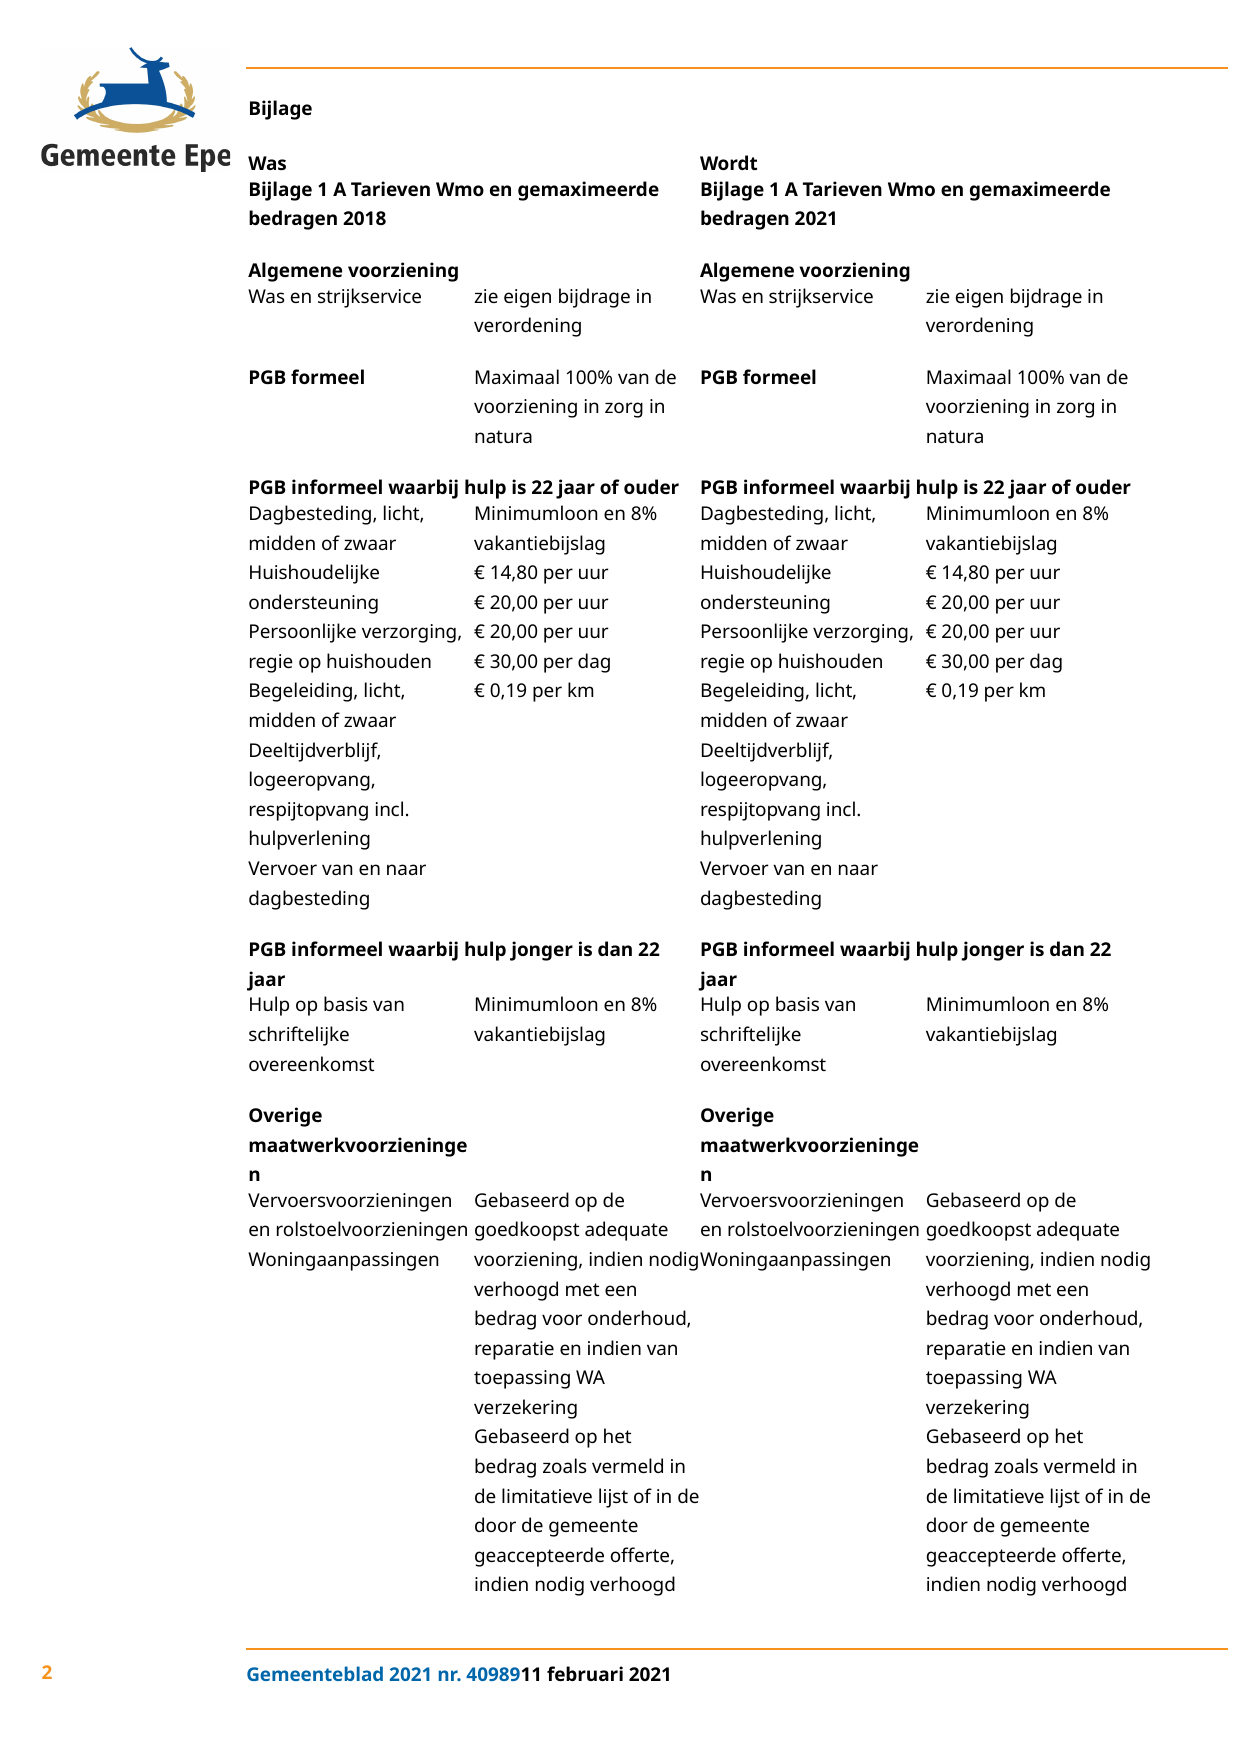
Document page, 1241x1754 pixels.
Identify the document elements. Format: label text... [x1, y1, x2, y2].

table_cell Was en strijkservice [700, 283, 926, 338]
table_cell Algemene voorziening [700, 257, 926, 283]
table_cell Hulp op basis van schriftelijke overeenkomst [700, 992, 926, 1076]
table_cell Hulp op basis van schriftelijke overeenkomst [248, 992, 474, 1076]
table_header Was [248, 150, 700, 176]
table_cell Minimumloon en 8% vakantiebijslag € 14,80 per uur € 20,00 per uur € 20,00 per uur € 30,00 per dag € 0,19 per km [926, 500, 1152, 911]
table_cell [926, 338, 1152, 364]
table_cell Maximaal 100% van de voorziening in zorg in natura [926, 364, 1152, 449]
table_cell [248, 911, 700, 936]
table_cell Vervoersvoorzieningen en rolstoelvoorzieningen Woningaanpassingen [248, 1187, 474, 1597]
table_cell Algemene voorziening [248, 257, 474, 283]
table_cell Minimumloon en 8% vakantiebijslag [926, 992, 1152, 1076]
table_cell [700, 338, 926, 364]
table_cell Gebaseerd op de goedkoopst adequate voorziening, indien nodig verhoogd met een bedrag voor onderhoud, reparatie en indien van toepassing WA verzekering Gebaseerd op het bedrag zoals vermeld in de limitatieve lijst of in de door de gemeente geaccepteerde offerte, indien nodig verhoogd [474, 1187, 700, 1597]
table_cell Gebaseerd op de goedkoopst adequate voorziening, indien nodig verhoogd met een bedrag voor onderhoud, reparatie en indien van toepassing WA verzekering Gebaseerd op het bedrag zoals vermeld in de limitatieve lijst of in de door de gemeente geaccepteerde offerte, indien nodig verhoogd [926, 1187, 1152, 1597]
table_cell [926, 911, 1152, 936]
table_cell [700, 1076, 926, 1102]
table_cell [700, 449, 926, 474]
table_cell [474, 338, 700, 364]
table_cell zie eigen bijdrage in verordening [926, 283, 1152, 338]
table_cell Bijlage 1 A Tarieven Wmo en gemaximeerde bedragen 2021 [700, 176, 1152, 231]
table_cell Was en strijkservice [248, 283, 474, 338]
table_header Wordt [700, 150, 1152, 176]
table_cell [474, 449, 700, 474]
table_cell [474, 257, 700, 283]
table_cell [926, 257, 1152, 283]
table_cell [926, 1076, 1152, 1102]
table_cell Overige maatwerkvoorzieningen [700, 1102, 926, 1187]
picture [41, 47, 231, 172]
table_cell [700, 231, 1152, 257]
table_cell PGB formeel [248, 364, 474, 449]
table_cell [926, 1102, 1152, 1187]
table_cell [248, 231, 700, 257]
table_cell PGB informeel waarbij hulp is 22 jaar of ouder [248, 475, 700, 500]
table_cell PGB informeel waarbij hulp jonger is dan 22 jaar [700, 936, 1152, 992]
table_cell PGB informeel waarbij hulp is 22 jaar of ouder [700, 475, 1152, 500]
table_cell [700, 911, 926, 936]
table_cell Overige maatwerkvoorzieningen [248, 1102, 474, 1187]
table_cell [248, 449, 474, 474]
table_cell PGB informeel waarbij hulp jonger is dan 22 jaar [248, 936, 700, 992]
table_cell [926, 449, 1152, 474]
table_cell Maximaal 100% van de voorziening in zorg in natura [474, 364, 700, 449]
table_cell Dagbesteding, licht, midden of zwaar Huishoudelijke ondersteuning Persoonlijke verzorging, regie op huishouden Begeleiding, licht, midden of zwaar Deeltijdverblijf, logeeropvang, respijtopvang incl. hulpverlening Vervoer van en naar dagbesteding [700, 500, 926, 911]
table_cell Minimumloon en 8% vakantiebijslag € 14,80 per uur € 20,00 per uur € 20,00 per uur € 30,00 per dag € 0,19 per km [474, 500, 700, 911]
table_cell [248, 338, 474, 364]
table_cell [474, 1076, 700, 1102]
table_cell zie eigen bijdrage in verordening [474, 283, 700, 338]
table_cell [248, 1076, 474, 1102]
table_cell [474, 1102, 700, 1187]
table_cell Dagbesteding, licht, midden of zwaar Huishoudelijke ondersteuning Persoonlijke verzorging, regie op huishouden Begeleiding, licht, midden of zwaar Deeltijdverblijf, logeeropvang, respijtopvang incl. hulpverlening Vervoer van en naar dagbesteding [248, 500, 474, 911]
table_cell Bijlage 1 A Tarieven Wmo en gemaximeerde bedragen 2018 [248, 176, 700, 231]
table_cell PGB formeel [700, 364, 926, 449]
table_cell Vervoersvoorzieningen en rolstoelvoorzieningen Woningaanpassingen [700, 1187, 926, 1597]
text Bijlage [248, 95, 1152, 121]
table_cell Minimumloon en 8% vakantiebijslag [474, 992, 700, 1076]
